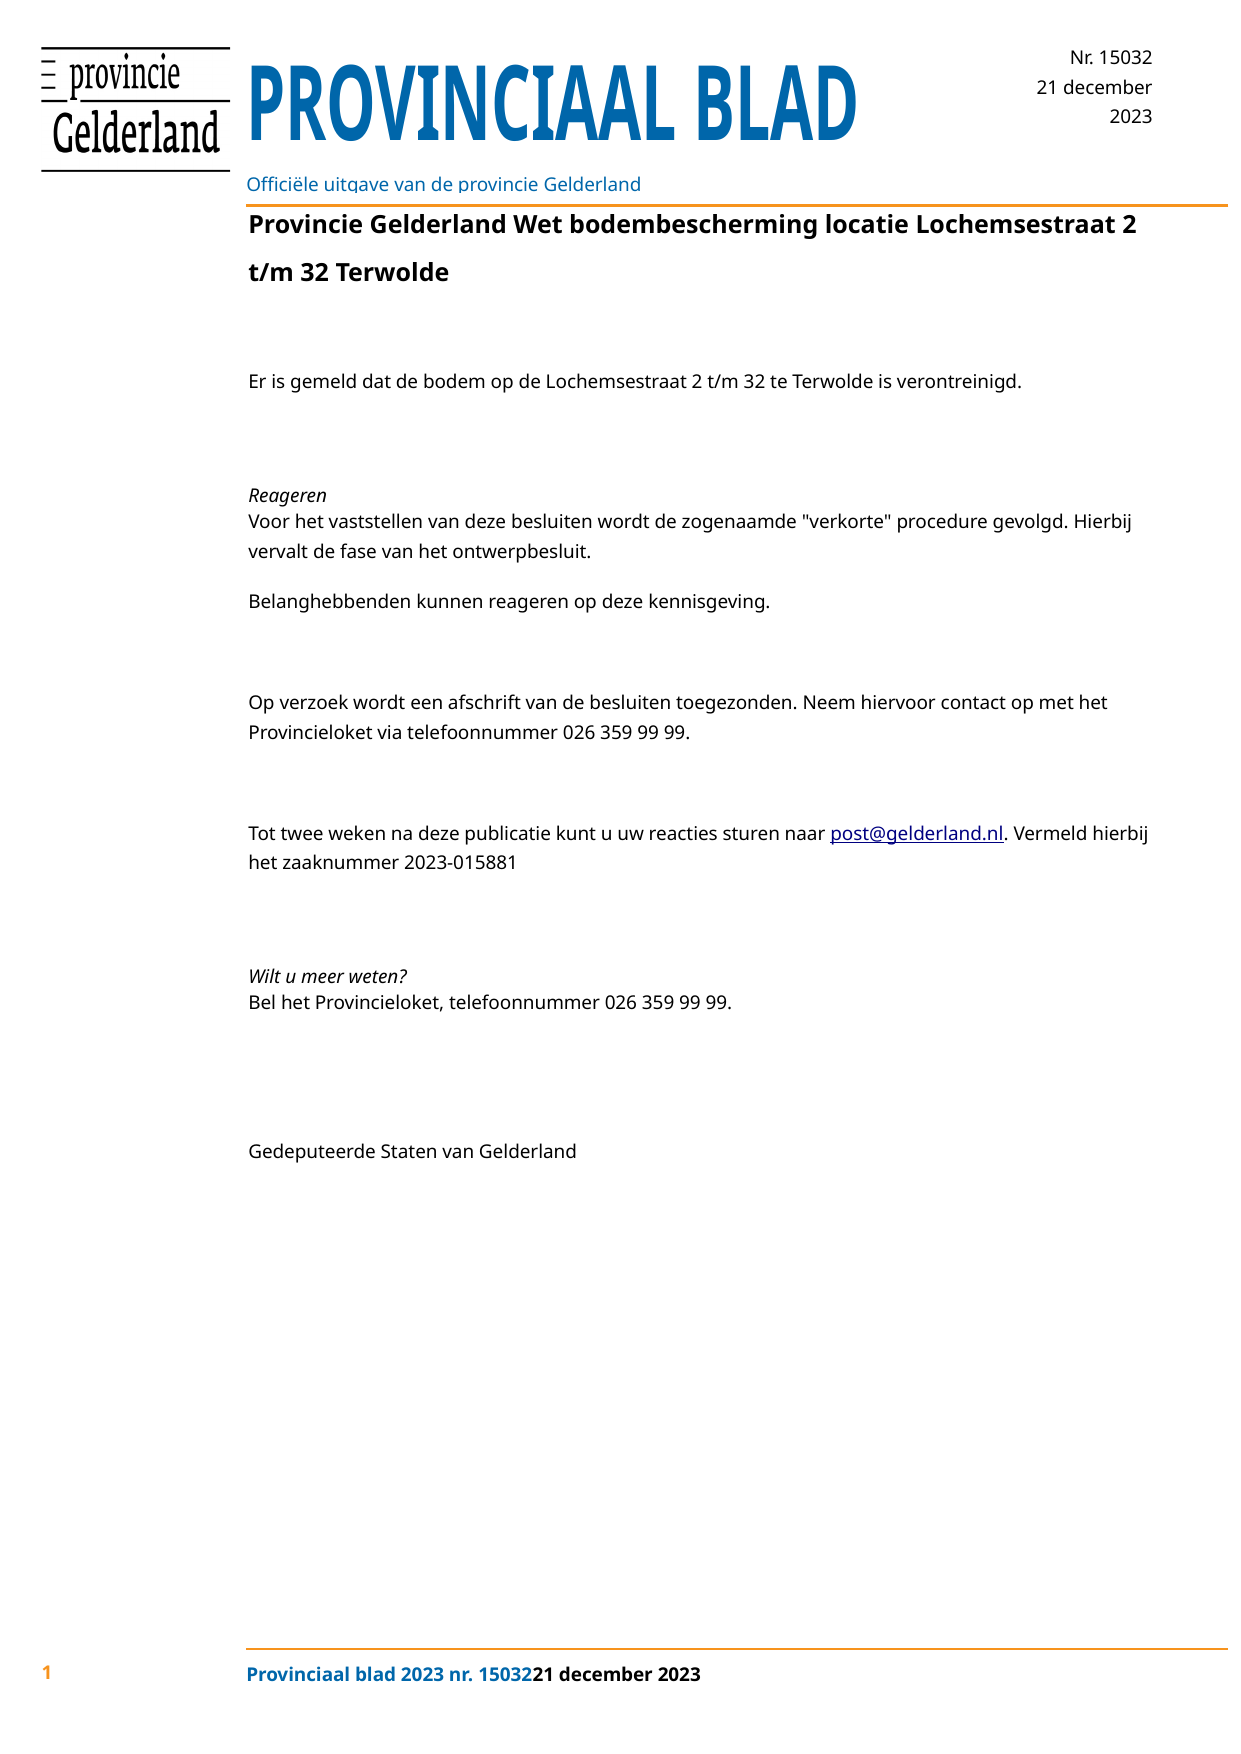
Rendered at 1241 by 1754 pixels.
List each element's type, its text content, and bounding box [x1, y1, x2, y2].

text Voor het vaststellen van deze besluiten wordt de zogenaamde "verkorte" procedure gevolgd. Hierbij vervalt de fase van het ontwerpbesluit. [248, 508, 1152, 564]
text Wilt u meer weten? [248, 964, 1152, 989]
text Er is gemeld dat de bodem op de Lochemsestraat 2 t/m 32 te Terwolde is verontreinigd. [248, 368, 1152, 394]
text Reageren [248, 483, 1152, 508]
text Gedeputeerde Staten van Gelderland [248, 1138, 1152, 1164]
text Tot twee weken na deze publicatie kunt u uw reacties sturen naar post@gelderland.nl. Vermeld hierbij het zaaknummer 2023-015881 [248, 820, 1152, 875]
picture [41, 47, 231, 172]
text Belanghebbenden kunnen reageren op deze kennisgeving. [248, 588, 1152, 614]
text Op verzoek wordt een afschrift van de besluiten toegezonden. Neem hiervoor contact op met het Provincieloket via telefoonnummer 026 359 99 99. [248, 689, 1152, 744]
text Provincie Gelderland Wet bodembescherming locatie Lochemsestraat 2 t/m 32 Terwolde [248, 207, 1152, 288]
text Bel het Provincieloket, telefoonnummer 026 359 99 99. [248, 989, 1152, 1015]
